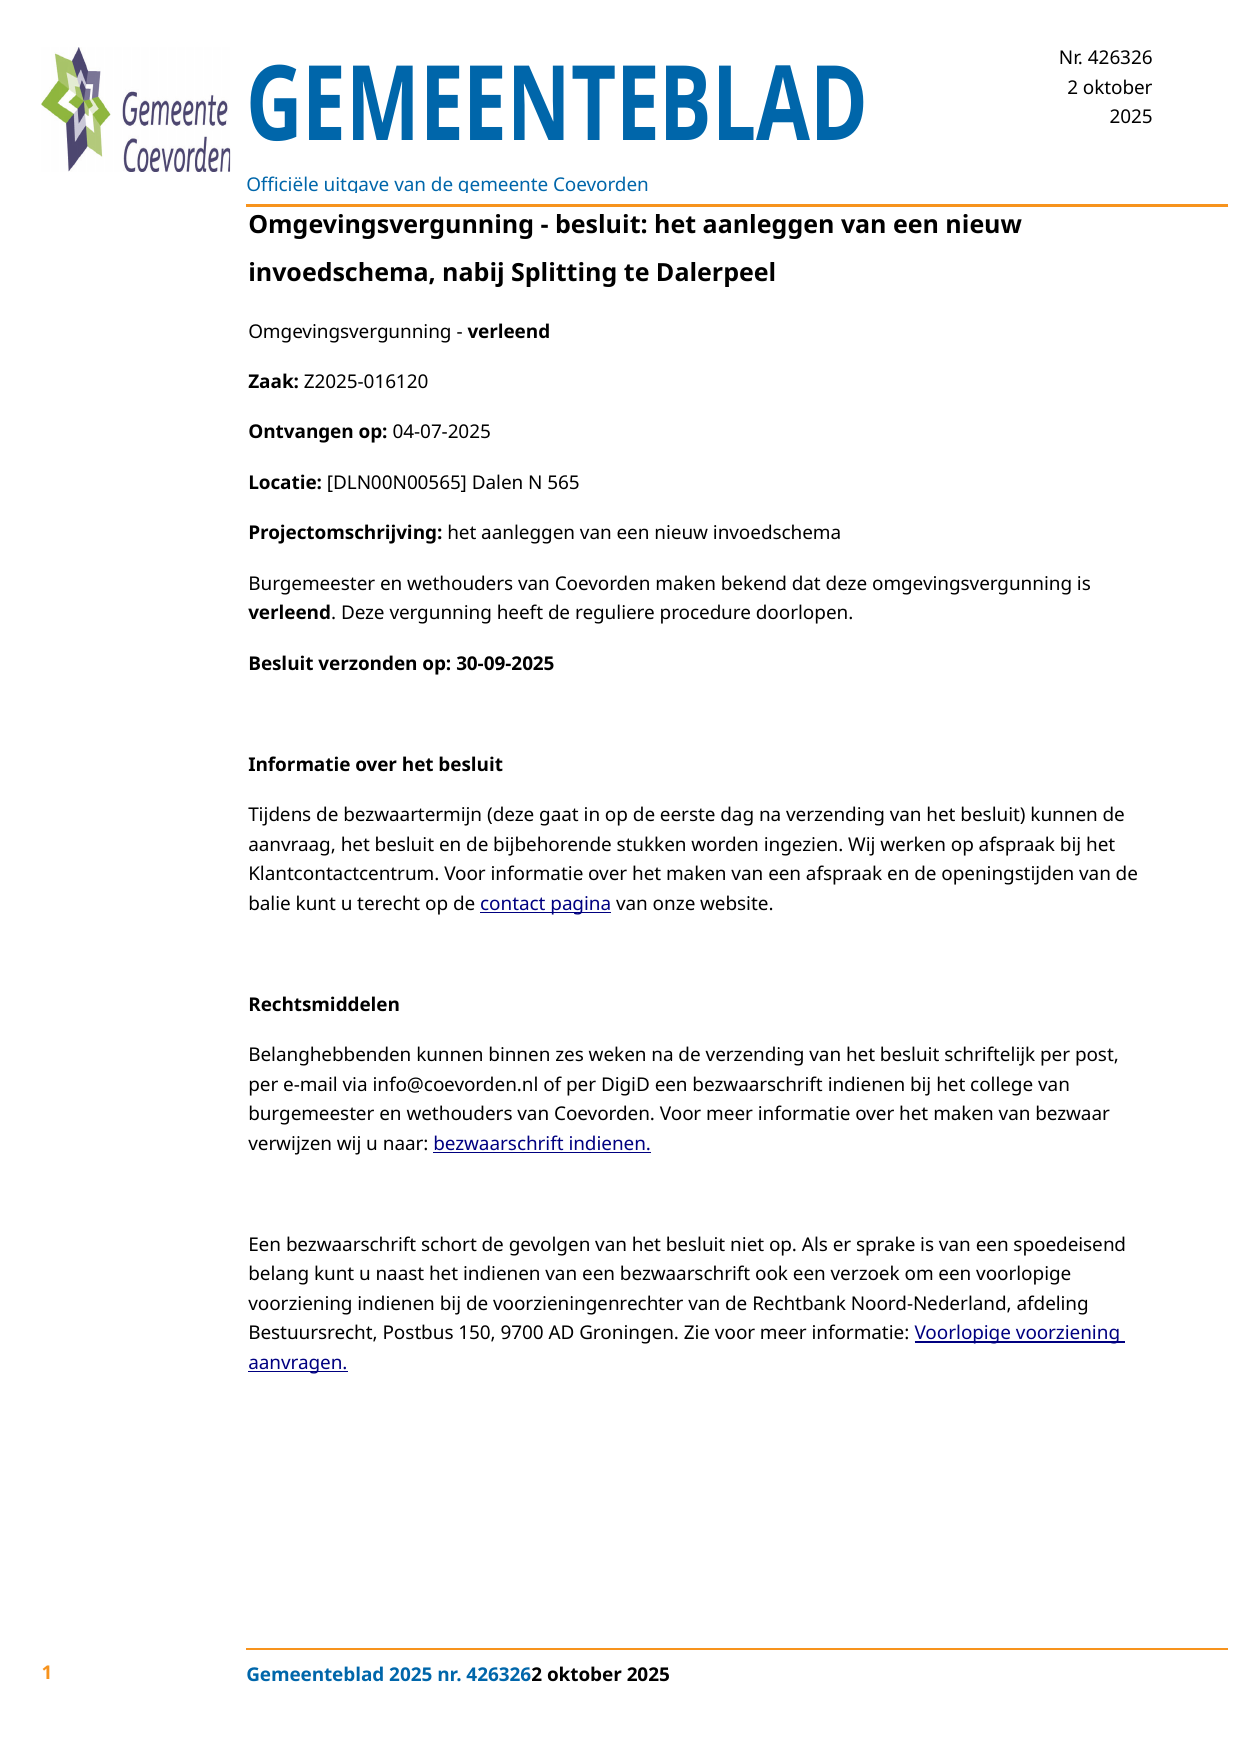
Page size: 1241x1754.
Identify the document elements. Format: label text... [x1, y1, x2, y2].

text Besluit verzonden op: 30-09-2025 [248, 650, 1152, 676]
picture [41, 47, 231, 172]
text Burgemeester en wethouders van Coevorden maken bekend dat deze omgevingsvergunning is verleend. Deze vergunning heeft de reguliere procedure doorlopen. [248, 570, 1152, 625]
text Informatie over het besluit [248, 751, 1152, 777]
text Ontvangen op: 04-07-2025 [248, 419, 1152, 444]
text Een bezwaarschrift schort de gevolgen van het besluit niet op. Als er sprake is van een spoedeisend belang kunt u naast het indienen van een bezwaarschrift ook een verzoek om een voorlopige voorziening indienen bij de voorzieningenrechter van de Rechtbank Noord-Nederland, afdeling Bestuursrecht, Postbus 150, 9700 AD Groningen. Zie voor meer informatie: Voorlopige voorziening aanvragen. [248, 1231, 1152, 1375]
text Zaak: Z2025-016120 [248, 368, 1152, 394]
text Omgevingsvergunning - verleend [248, 318, 1152, 344]
text Tijdens de bezwaartermijn (deze gaat in op de eerste dag na verzending van het besluit) kunnen de aanvraag, het besluit en de bijbehorende stukken worden ingezien. Wij werken op afspraak bij het Klantcontactcentrum. Voor informatie over het maken van een afspraak en de openingstijden van de balie kunt u terecht op de contact pagina van onze website. [248, 801, 1152, 916]
text Projectomschrijving: het aanleggen van een nieuw invoedschema [248, 519, 1152, 545]
text Omgevingsvergunning - besluit: het aanleggen van een nieuw invoedschema, nabij Splitting te Dalerpeel [248, 207, 1152, 288]
text Rechtsmiddelen [248, 991, 1152, 1017]
text Locatie: [DLN00N00565] Dalen N 565 [248, 469, 1152, 495]
text Belanghebbenden kunnen binnen zes weken na de verzending van het besluit schriftelijk per post, per e-mail via info@coevorden.nl of per DigiD een bezwaarschrift indienen bij het college van burgemeester en wethouders van Coevorden. Voor meer informatie over het maken van bezwaar verwijzen wij u naar: bezwaarschrift indienen. [248, 1041, 1152, 1156]
